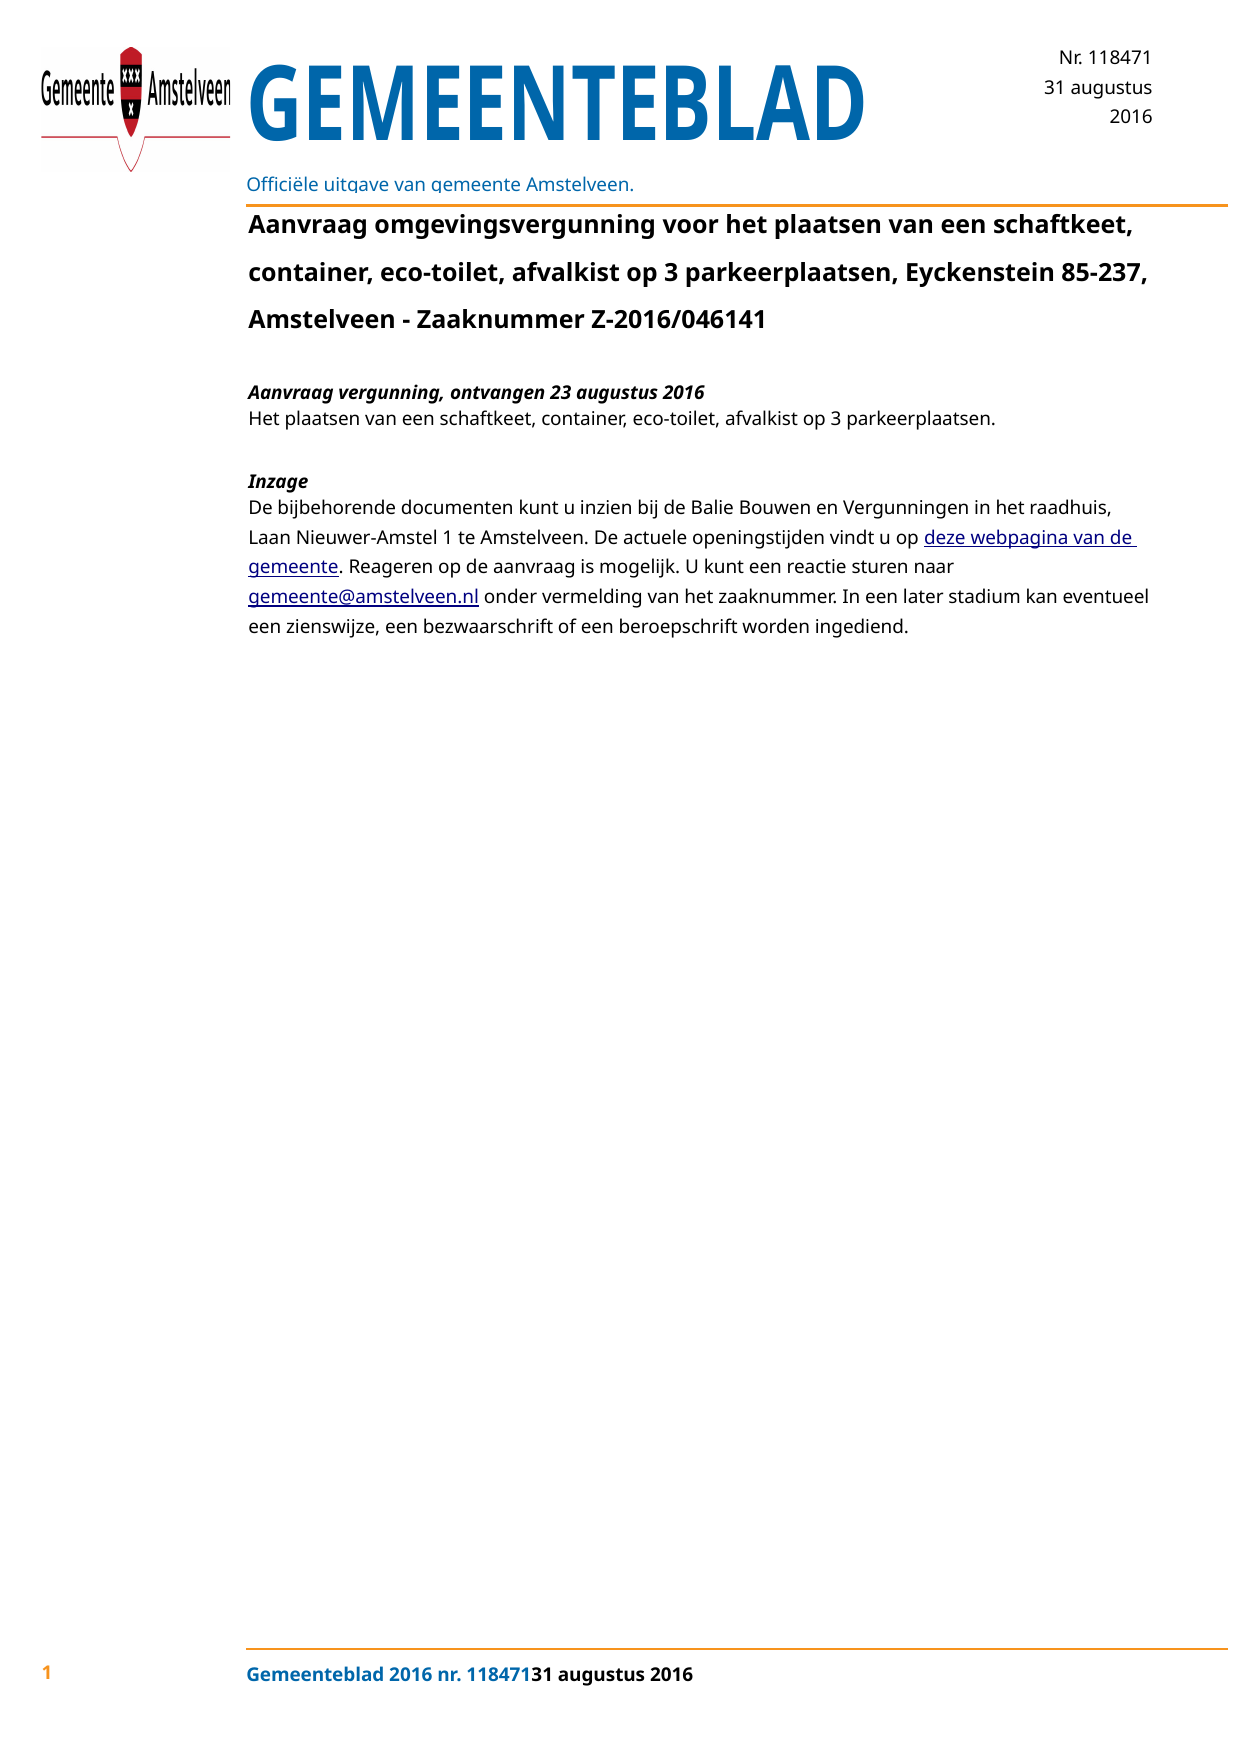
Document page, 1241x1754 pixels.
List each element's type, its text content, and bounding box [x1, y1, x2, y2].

picture [41, 47, 231, 172]
text Inzage [248, 469, 1152, 494]
text Aanvraag vergunning, ontvangen 23 augustus 2016 [248, 379, 1152, 405]
text Aanvraag omgevingsvergunning voor het plaatsen van een schaftkeet, container, eco-toilet, afvalkist op 3 parkeerplaatsen, Eyckenstein 85-237, Amstelveen - Zaaknummer Z-2016/046141 [248, 207, 1152, 336]
text Het plaatsen van een schaftkeet, container, eco-toilet, afvalkist op 3 parkeerplaatsen. [248, 405, 1152, 431]
text De bijbehorende documenten kunt u inzien bij de Balie Bouwen en Vergunningen in het raadhuis, Laan Nieuwer-Amstel 1 te Amstelveen. De actuele openingstijden vindt u op deze webpagina van de gemeente. Reageren op de aanvraag is mogelijk. U kunt een reactie sturen naar gemeente@amstelveen.nl onder vermelding van het zaaknummer. In een later stadium kan eventueel een zienswijze, een bezwaarschrift of een beroepschrift worden ingediend. [248, 494, 1152, 638]
